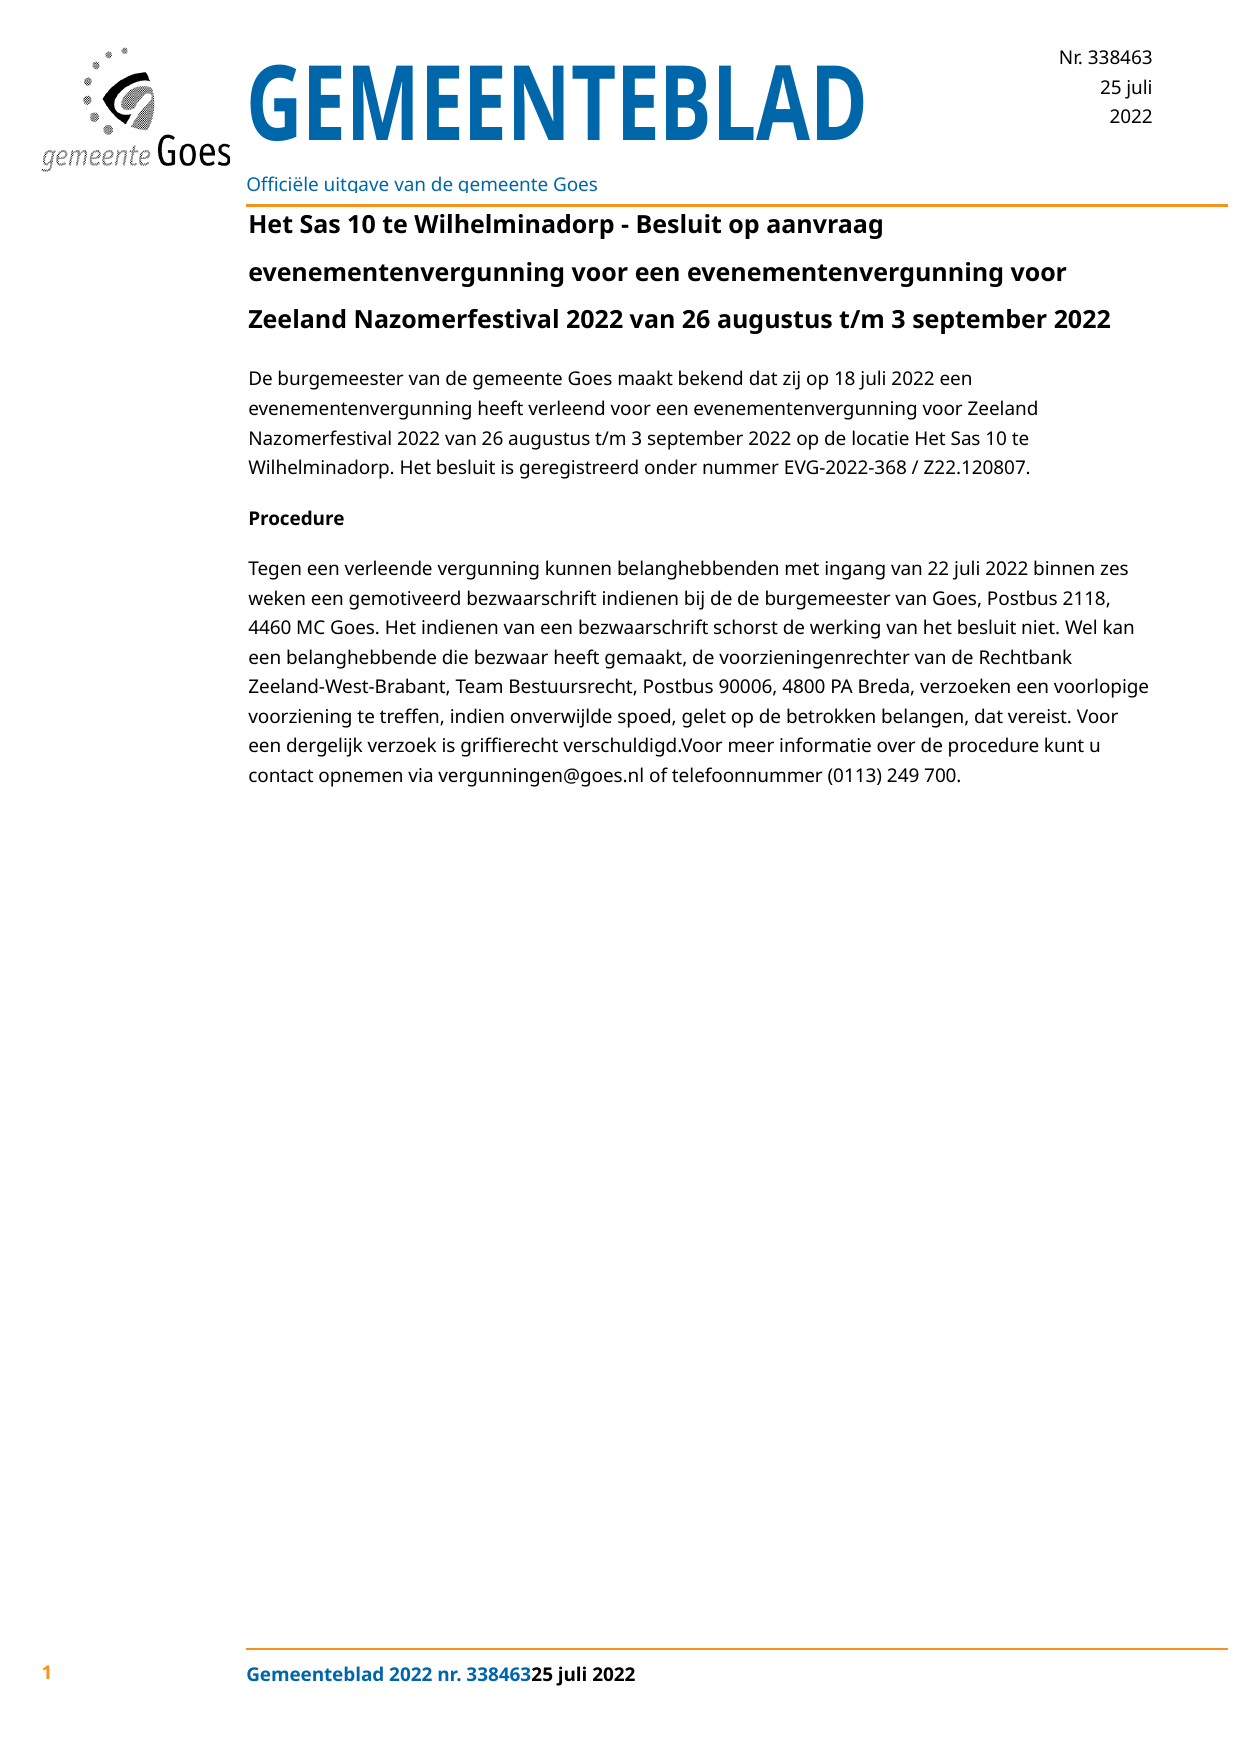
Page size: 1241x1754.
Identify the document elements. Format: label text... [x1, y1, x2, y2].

text Procedure [248, 505, 1152, 530]
picture [41, 47, 231, 172]
text Tegen een verleende vergunning kunnen belanghebbenden met ingang van 22 juli 2022 binnen zes weken een gemotiveerd bezwaarschrift indienen bij de de burgemeester van Goes, Postbus 2118, 4460 MC Goes. Het indienen van een bezwaarschrift schorst de werking van het besluit niet. Wel kan een belanghebbende die bezwaar heeft gemaakt, de voorzieningenrechter van de Rechtbank Zeeland-West-Brabant, Team Bestuursrecht, Postbus 90006, 4800 PA Breda, verzoeken een voorlopige voorziening te treffen, indien onverwijlde spoed, gelet op de betrokken belangen, dat vereist. Voor een dergelijk verzoek is griffierecht verschuldigd.Voor meer informatie over de procedure kunt u contact opnemen via vergunningen@goes.nl of telefoonnummer (0113) 249 700. [248, 555, 1152, 788]
text Het Sas 10 te Wilhelminadorp - Besluit op aanvraag evenementenvergunning voor een evenementenvergunning voor Zeeland Nazomerfestival 2022 van 26 augustus t/m 3 september 2022 [248, 207, 1152, 336]
text De burgemeester van de gemeente Goes maakt bekend dat zij op 18 juli 2022 een evenementenvergunning heeft verleend voor een evenementenvergunning voor Zeeland Nazomerfestival 2022 van 26 augustus t/m 3 september 2022 op de locatie Het Sas 10 te Wilhelminadorp. Het besluit is geregistreerd onder nummer EVG-2022-368 / Z22.120807. [248, 366, 1152, 480]
